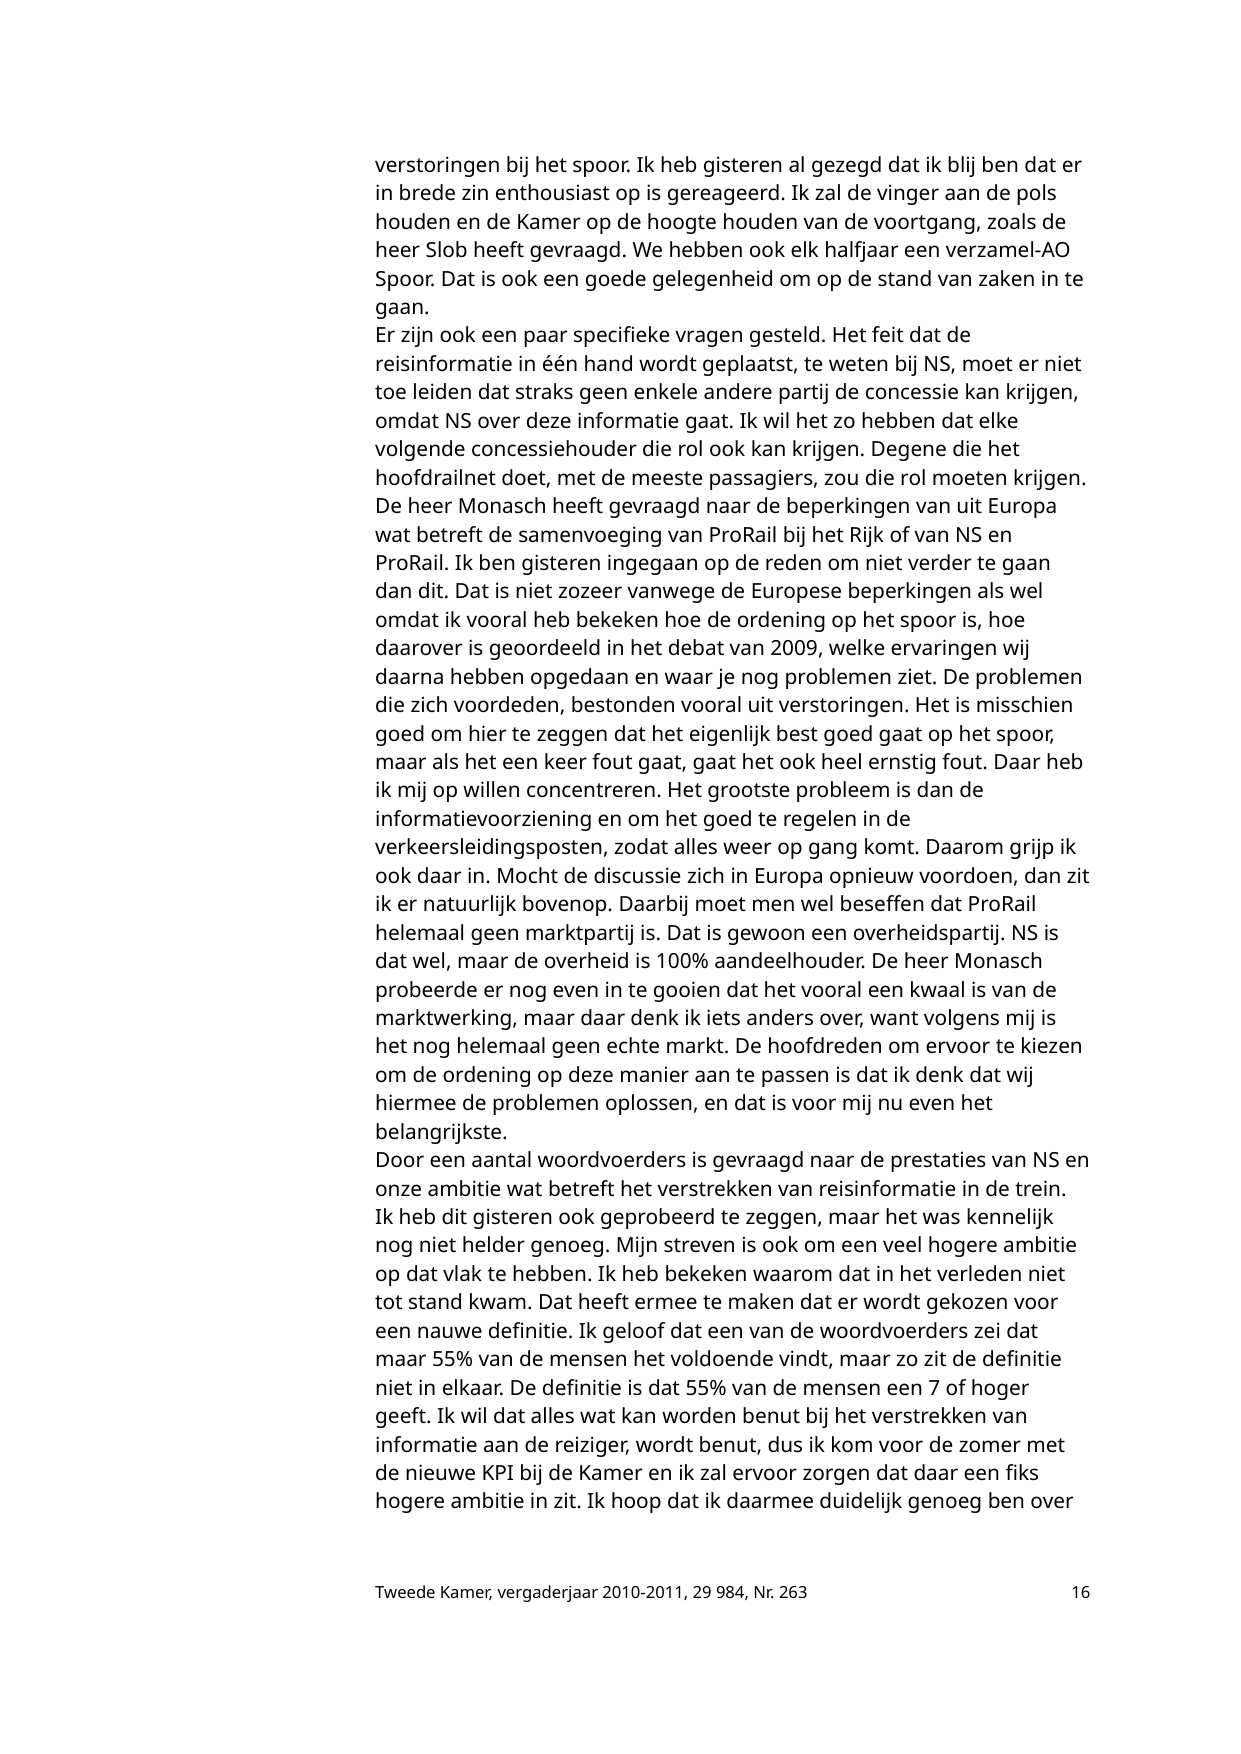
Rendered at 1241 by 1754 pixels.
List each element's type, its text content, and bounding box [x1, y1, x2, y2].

text Door een aantal woordvoerders is gevraagd naar de prestaties van NS en onze ambitie wat betreft het verstrekken van reisinformatie in de trein. Ik heb dit gisteren ook geprobeerd te zeggen, maar het was kennelijk nog niet helder genoeg. Mijn streven is ook om een veel hogere ambitie op dat vlak te hebben. Ik heb bekeken waarom dat in het verleden niet tot stand kwam. Dat heeft ermee te maken dat er wordt gekozen voor een nauwe definitie. Ik geloof dat een van de woordvoerders zei dat maar 55% van de mensen het voldoende vindt, maar zo zit de definitie niet in elkaar. De definitie is dat 55% van de mensen een 7 of hoger geeft. Ik wil dat alles wat kan worden benut bij het verstrekken van informatie aan de reiziger, wordt benut, dus ik kom voor de zomer met de nieuwe KPI bij de Kamer en ik zal ervoor zorgen dat daar een fiks hogere ambitie in zit. Ik hoop dat ik daarmee duidelijk genoeg ben over [375, 1145, 1090, 1515]
text Er zijn ook een paar specifieke vragen gesteld. Het feit dat de reisinformatie in één hand wordt geplaatst, te weten bij NS, moet er niet toe leiden dat straks geen enkele andere partij de concessie kan krijgen, omdat NS over deze informatie gaat. Ik wil het zo hebben dat elke volgende concessiehouder die rol ook kan krijgen. Degene die het hoofdrailnet doet, met de meeste passagiers, zou die rol moeten krijgen. [375, 321, 1090, 491]
text verstoringen bij het spoor. Ik heb gisteren al gezegd dat ik blij ben dat er in brede zin enthousiast op is gereageerd. Ik zal de vinger aan de pols houden en de Kamer op de hoogte houden van de voortgang, zoals de heer Slob heeft gevraagd. We hebben ook elk halfjaar een verzamel-AO Spoor. Dat is ook een goede gelegenheid om op de stand van zaken in te gaan. [375, 150, 1090, 321]
text De heer Monasch heeft gevraagd naar de beperkingen van uit Europa wat betreft de samenvoeging van ProRail bij het Rijk of van NS en ProRail. Ik ben gisteren ingegaan op de reden om niet verder te gaan dan dit. Dat is niet zozeer vanwege de Europese beperkingen als wel omdat ik vooral heb bekeken hoe de ordening op het spoor is, hoe daarover is geoordeeld in het debat van 2009, welke ervaringen wij daarna hebben opgedaan en waar je nog problemen ziet. De problemen die zich voordeden, bestonden vooral uit verstoringen. Het is misschien goed om hier te zeggen dat het eigenlijk best goed gaat op het spoor, maar als het een keer fout gaat, gaat het ook heel ernstig fout. Daar heb ik mij op willen concentreren. Het grootste probleem is dan de informatievoorziening en om het goed te regelen in de verkeersleidingsposten, zodat alles weer op gang komt. Daarom grijp ik ook daar in. Mocht de discussie zich in Europa opnieuw voordoen, dan zit ik er natuurlijk bovenop. Daarbij moet men wel beseffen dat ProRail helemaal geen marktpartij is. Dat is gewoon een overheidspartij. NS is dat wel, maar de overheid is 100% aandeelhouder. De heer Monasch probeerde er nog even in te gooien dat het vooral een kwaal is van de marktwerking, maar daar denk ik iets anders over, want volgens mij is het nog helemaal geen echte markt. De hoofdreden om ervoor te kiezen om de ordening op deze manier aan te passen is dat ik denk dat wij hiermee de problemen oplossen, en dat is voor mij nu even het belangrijkste. [375, 491, 1090, 1145]
